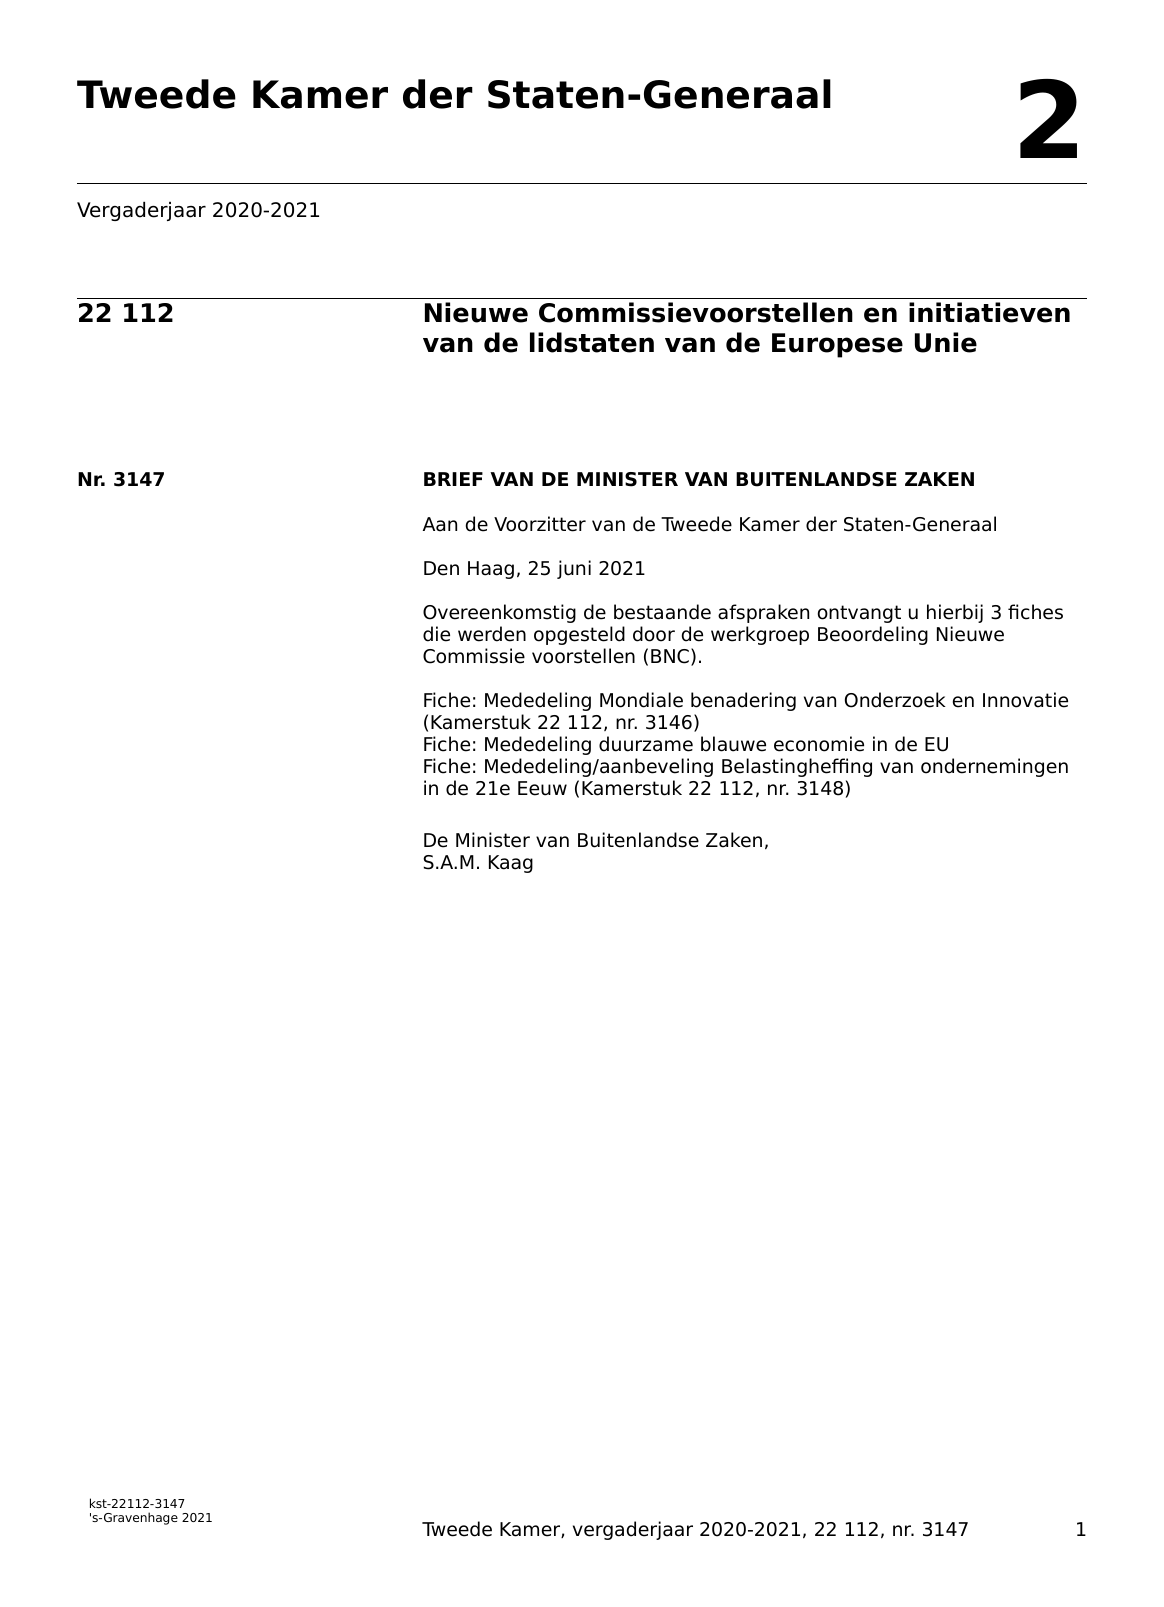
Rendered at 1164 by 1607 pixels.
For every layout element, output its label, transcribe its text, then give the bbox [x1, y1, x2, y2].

text Fiche: Mededeling duurzame blauwe economie in de EU [422, 734, 1087, 756]
text kst-22112-3147 [88, 1497, 323, 1511]
text 's-Gravenhage 2021 [88, 1511, 323, 1525]
text Fiche: Mededeling Mondiale benadering van Onderzoek en Innovatie (Kamerstuk 22 112, nr. 3146) [422, 690, 1087, 734]
table_header 2 [886, 59, 1087, 183]
text De Minister van Buitenlandse Zaken, S.A.M. Kaag [422, 830, 1087, 874]
text Den Haag, 25 juni 2021 [422, 558, 1087, 580]
text Aan de Voorzitter van de Tweede Kamer der Staten-Generaal [422, 513, 1087, 536]
table_header Tweede Kamer der Staten-Generaal [77, 59, 886, 183]
text Overeenkomstig de bestaande afspraken ontvangt u hierbij 3 fiches die werden opgesteld door de werkgroep Beoordeling Nieuwe Commissie voorstellen (BNC). [422, 602, 1087, 668]
subtitle 22 112 Nieuwe Commissievoorstellen en initiatieven van de lidstaten van de Europese Unie [77, 299, 1087, 358]
subtitle Nr. 3147 BRIEF VAN DE MINISTER VAN BUITENLANDSE ZAKEN [77, 469, 1087, 491]
table_cell Vergaderjaar 2020-2021 [77, 184, 1087, 298]
text Fiche: Mededeling/aanbeveling Belastingheffing van ondernemingen in de 21e Eeuw (Kamerstuk 22 112, nr. 3148) [422, 756, 1087, 800]
